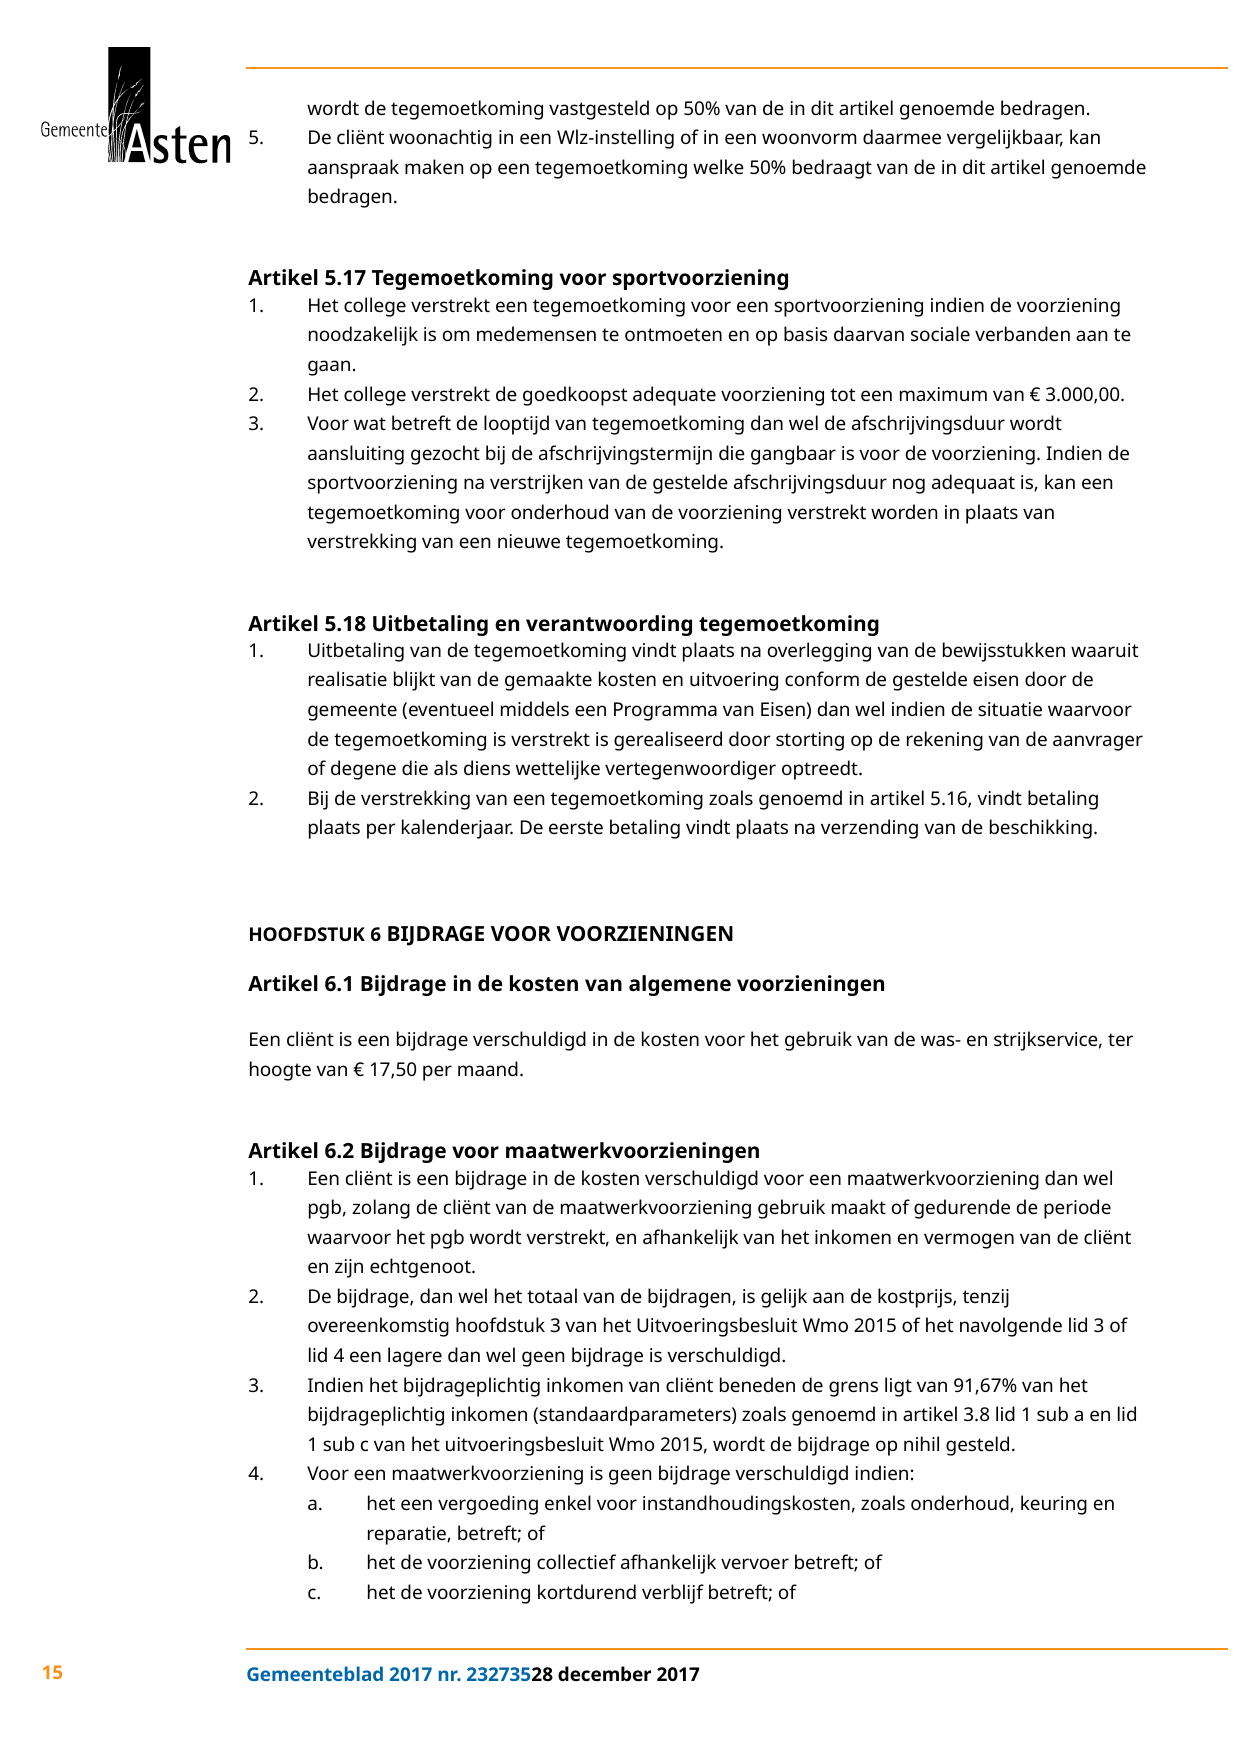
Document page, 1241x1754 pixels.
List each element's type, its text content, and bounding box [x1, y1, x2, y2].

text Artikel 5.17 Tegemoetkoming voor sportvoorziening [248, 263, 1152, 292]
list Het college verstrekt de goedkoopst adequate voorziening tot een maximum van € 3.000,00. [248, 381, 1152, 406]
list Indien het bijdrageplichtig inkomen van cliënt beneden de grens ligt van 91,67% van het bijdrageplichtig inkomen (standaardparameters) zoals genoemd in artikel 3.8 lid 1 sub a en lid 1 sub c van het uitvoeringsbesluit Wmo 2015, wordt de bijdrage op nihil gesteld. [248, 1372, 1152, 1457]
list het een vergoeding enkel voor instandhoudingskosten, zoals onderhoud, keuring en reparatie, betreft; of [307, 1490, 1152, 1545]
text Een cliënt is een bijdrage verschuldigd in de kosten voor het gebruik van de was- en strijkservice, ter hoogte van € 17,50 per maand. [248, 1027, 1152, 1082]
list De bijdrage, dan wel het totaal van de bijdragen, is gelijk aan de kostprijs, tenzij overeenkomstig hoofdstuk 3 van het Uitvoeringsbesluit Wmo 2015 of het navolgende lid 3 of lid 4 een lagere dan wel geen bijdrage is verschuldigd. [248, 1283, 1152, 1368]
list het de voorziening collectief afhankelijk vervoer betreft; of [307, 1549, 1152, 1575]
text HOOFDSTUK 6 BIJDRAGE VOOR VOORZIENINGEN [248, 919, 1152, 948]
list De cliënt woonachtig in een Wlz-instelling of in een woonvorm daarmee vergelijkbaar, kan aanspraak maken op een tegemoetkoming welke 50% bedraagt van de in dit artikel genoemde bedragen. [248, 124, 1152, 209]
list Voor een maatwerkvoorziening is geen bijdrage verschuldigd indien: [248, 1461, 1152, 1486]
list Een cliënt is een bijdrage in de kosten verschuldigd voor een maatwerkvoorziening dan wel pgb, zolang de cliënt van de maatwerkvoorziening gebruik maakt of gedurende de periode waarvoor het pgb wordt verstrekt, en afhankelijk van het inkomen en vermogen van de cliënt en zijn echtgenoot. [248, 1165, 1152, 1279]
list wordt de tegemoetkoming vastgesteld op 50% van de in dit artikel genoemde bedragen. [248, 95, 1152, 121]
list het de voorziening kortdurend verblijf betreft; of [307, 1579, 1152, 1604]
text Artikel 6.1 Bijdrage in de kosten van algemene voorzieningen [248, 969, 1152, 997]
list Het college verstrekt een tegemoetkoming voor een sportvoorziening indien de voorziening noodzakelijk is om medemensen te ontmoeten en op basis daarvan sociale verbanden aan te gaan. [248, 292, 1152, 377]
list Bij de verstrekking van een tegemoetkoming zoals genoemd in artikel 5.16, vindt betaling plaats per kalenderjaar. De eerste betaling vindt plaats na verzending van de beschikking. [248, 785, 1152, 840]
text Artikel 5.18 Uitbetaling en verantwoording tegemoetkoming [248, 609, 1152, 637]
list Voor wat betreft de looptijd van tegemoetkoming dan wel de afschrijvingsduur wordt aansluiting gezocht bij de afschrijvingstermijn die gangbaar is voor de voorziening. Indien de sportvoorziening na verstrijken van de gestelde afschrijvingsduur nog adequaat is, kan een tegemoetkoming voor onderhoud van de voorziening verstrekt worden in plaats van verstrekking van een nieuwe tegemoetkoming. [248, 410, 1152, 554]
picture [41, 47, 231, 172]
list Uitbetaling van de tegemoetkoming vindt plaats na overlegging van de bewijsstukken waaruit realisatie blijkt van de gemaakte kosten en uitvoering conform de gestelde eisen door de gemeente (eventueel middels een Programma van Eisen) dan wel indien de situatie waarvoor de tegemoetkoming is verstrekt is gerealiseerd door storting op de rekening van de aanvrager of degene die als diens wettelijke vertegenwoordiger optreedt. [248, 637, 1152, 781]
text Artikel 6.2 Bijdrage voor maatwerkvoorzieningen [248, 1136, 1152, 1165]
